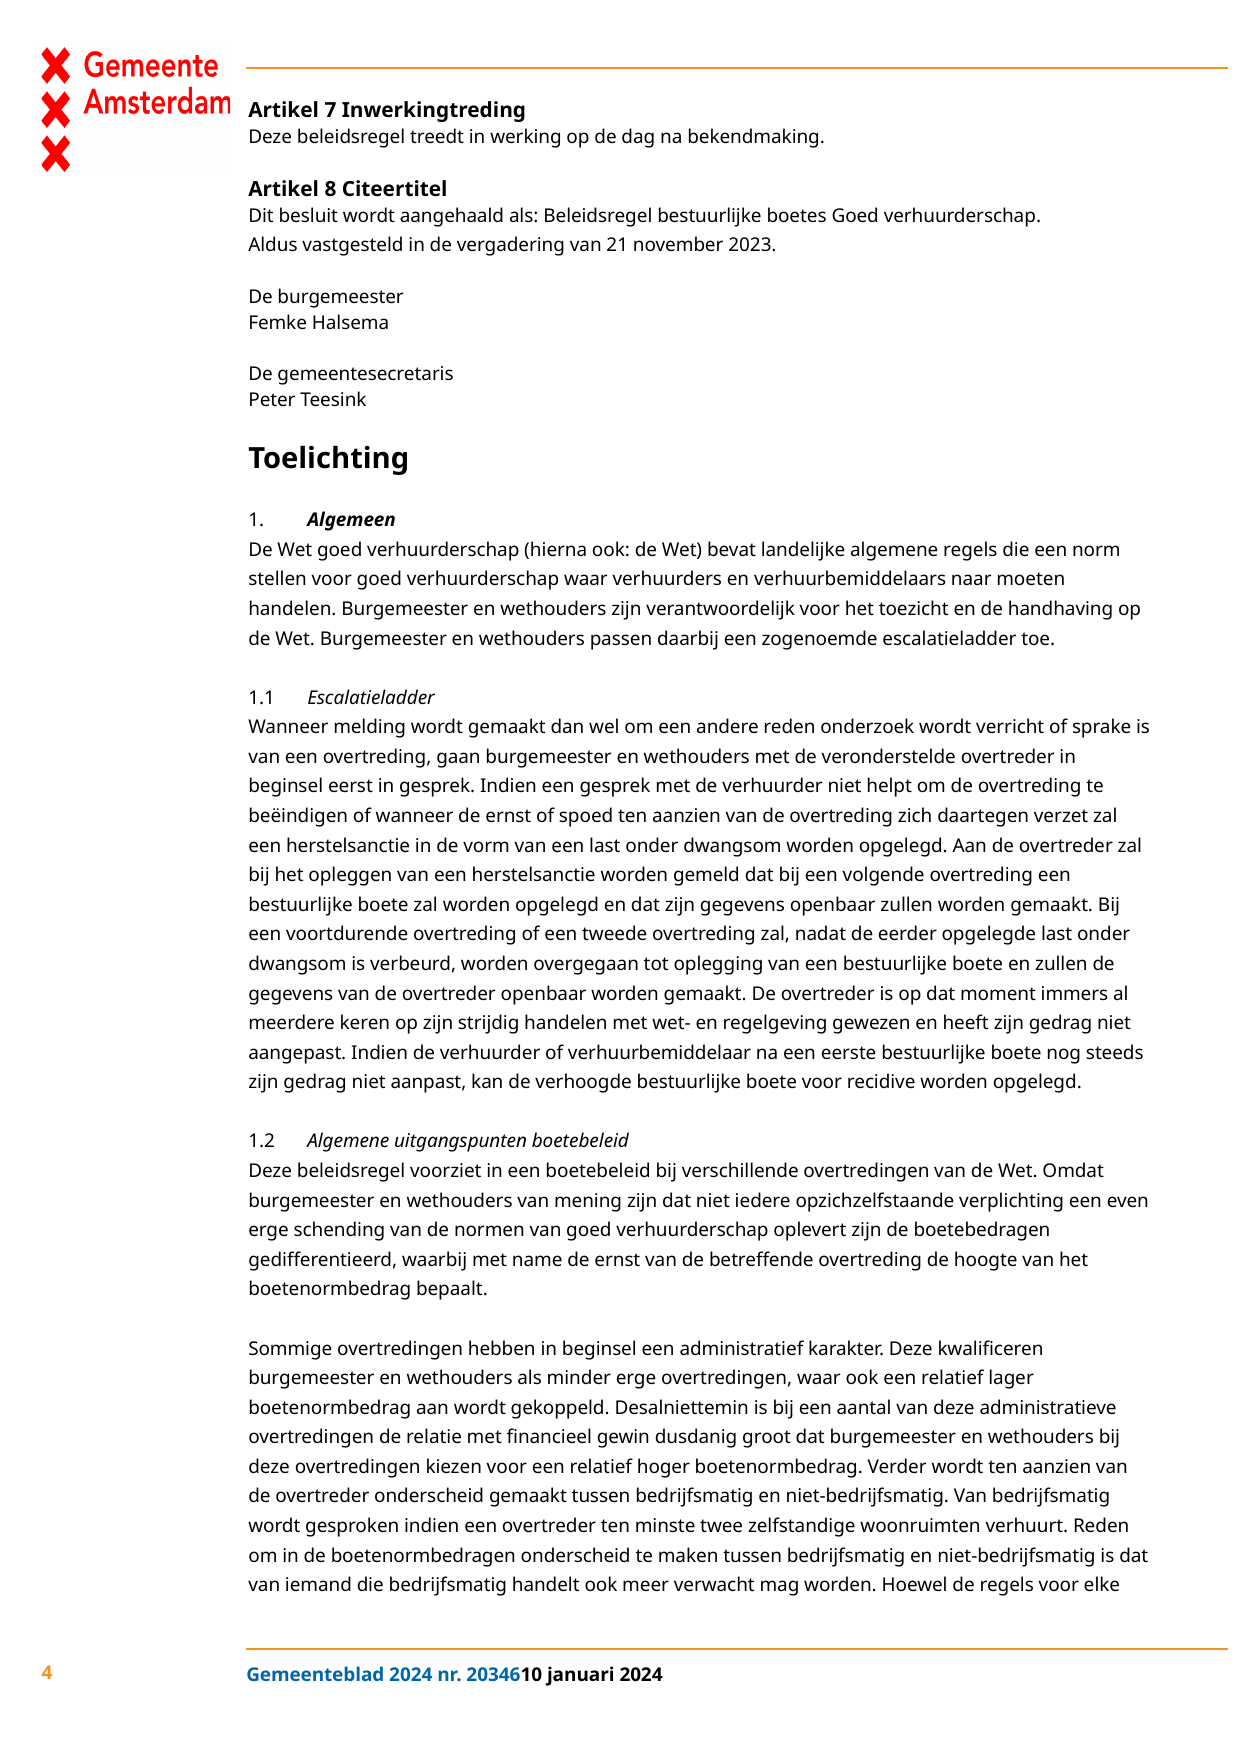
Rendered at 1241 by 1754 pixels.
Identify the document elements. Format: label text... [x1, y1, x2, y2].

picture [41, 47, 231, 172]
text Deze beleidsregel voorziet in een boetebeleid bij verschillende overtredingen van de Wet. Omdat burgemeester en wethouders van mening zijn dat niet iedere opzichzelfstaande verplichting een even erge schending van de normen van goed verhuurderschap oplevert zijn de boetebedragen gedifferentieerd, waarbij met name de ernst van de betreffende overtreding de hoogte van het boetenormbedrag bepaalt. [248, 1157, 1152, 1301]
text Artikel 7 Inwerkingtreding [248, 95, 1152, 123]
list Algemene uitgangspunten boetebeleid [248, 1128, 1152, 1153]
text Sommige overtredingen hebben in beginsel een administratief karakter. Deze kwalificeren burgemeester en wethouders als minder erge overtredingen, waar ook een relatief lager boetenormbedrag aan wordt gekoppeld. Desalniettemin is bij een aantal van deze administratieve overtredingen de relatie met financieel gewin dusdanig groot dat burgemeester en wethouders bij deze overtredingen kiezen voor een relatief hoger boetenormbedrag. Verder wordt ten aanzien van de overtreder onderscheid gemaakt tussen bedrijfsmatig en niet-bedrijfsmatig. Van bedrijfsmatig wordt gesproken indien een overtreder ten minste twee zelfstandige woonruimten verhuurt. Reden om in de boetenormbedragen onderscheid te maken tussen bedrijfsmatig en niet-bedrijfsmatig is dat van iemand die bedrijfsmatig handelt ook meer verwacht mag worden. Hoewel de regels voor elke [248, 1335, 1152, 1597]
text Wanneer melding wordt gemaakt dan wel om een andere reden onderzoek wordt verricht of sprake is van een overtreding, gaan burgemeester en wethouders met de veronderstelde overtreder in beginsel eerst in gesprek. Indien een gesprek met de verhuurder niet helpt om de overtreding te beëindigen of wanneer de ernst of spoed ten aanzien van de overtreding zich daartegen verzet zal een herstelsanctie in de vorm van een last onder dwangsom worden opgelegd. Aan de overtreder zal bij het opleggen van een herstelsanctie worden gemeld dat bij een volgende overtreding een bestuurlijke boete zal worden opgelegd en dat zijn gegevens openbaar zullen worden gemaakt. Bij een voortdurende overtreding of een tweede overtreding zal, nadat de eerder opgelegde last onder dwangsom is verbeurd, worden overgegaan tot oplegging van een bestuurlijke boete en zullen de gegevens van de overtreder openbaar worden gemaakt. De overtreder is op dat moment immers al meerdere keren op zijn strijdig handelen met wet- en regelgeving gewezen en heeft zijn gedrag niet aangepast. Indien de verhuurder of verhuurbemiddelaar na een eerste bestuurlijke boete nog steeds zijn gedrag niet aanpast, kan de verhoogde bestuurlijke boete voor recidive worden opgelegd. [248, 713, 1152, 1094]
list Algemeen [248, 506, 1152, 532]
text Femke Halsema [248, 309, 1152, 334]
text Deze beleidsregel treedt in werking op de dag na bekendmaking. [248, 123, 1152, 149]
text Artikel 8 Citeertitel [248, 174, 1152, 202]
text De burgemeester [248, 283, 1152, 309]
text Dit besluit wordt aangehaald als: Beleidsregel bestuurlijke boetes Goed verhuurderschap. [248, 202, 1152, 228]
text De Wet goed verhuurderschap (hierna ook: de Wet) bevat landelijke algemene regels die een norm stellen voor goed verhuurderschap waar verhuurders en verhuurbemiddelaars naar moeten handelen. Burgemeester en wethouders zijn verantwoordelijk voor het toezicht en de handhaving op de Wet. Burgemeester en wethouders passen daarbij een zogenoemde escalatieladder toe. [248, 536, 1152, 650]
text Toelichting [248, 437, 1152, 477]
text De gemeentesecretaris [248, 360, 1152, 386]
text Aldus vastgesteld in de vergadering van 21 november 2023. [248, 232, 1152, 257]
list Escalatieladder [248, 684, 1152, 709]
text Peter Teesink [248, 386, 1152, 412]
